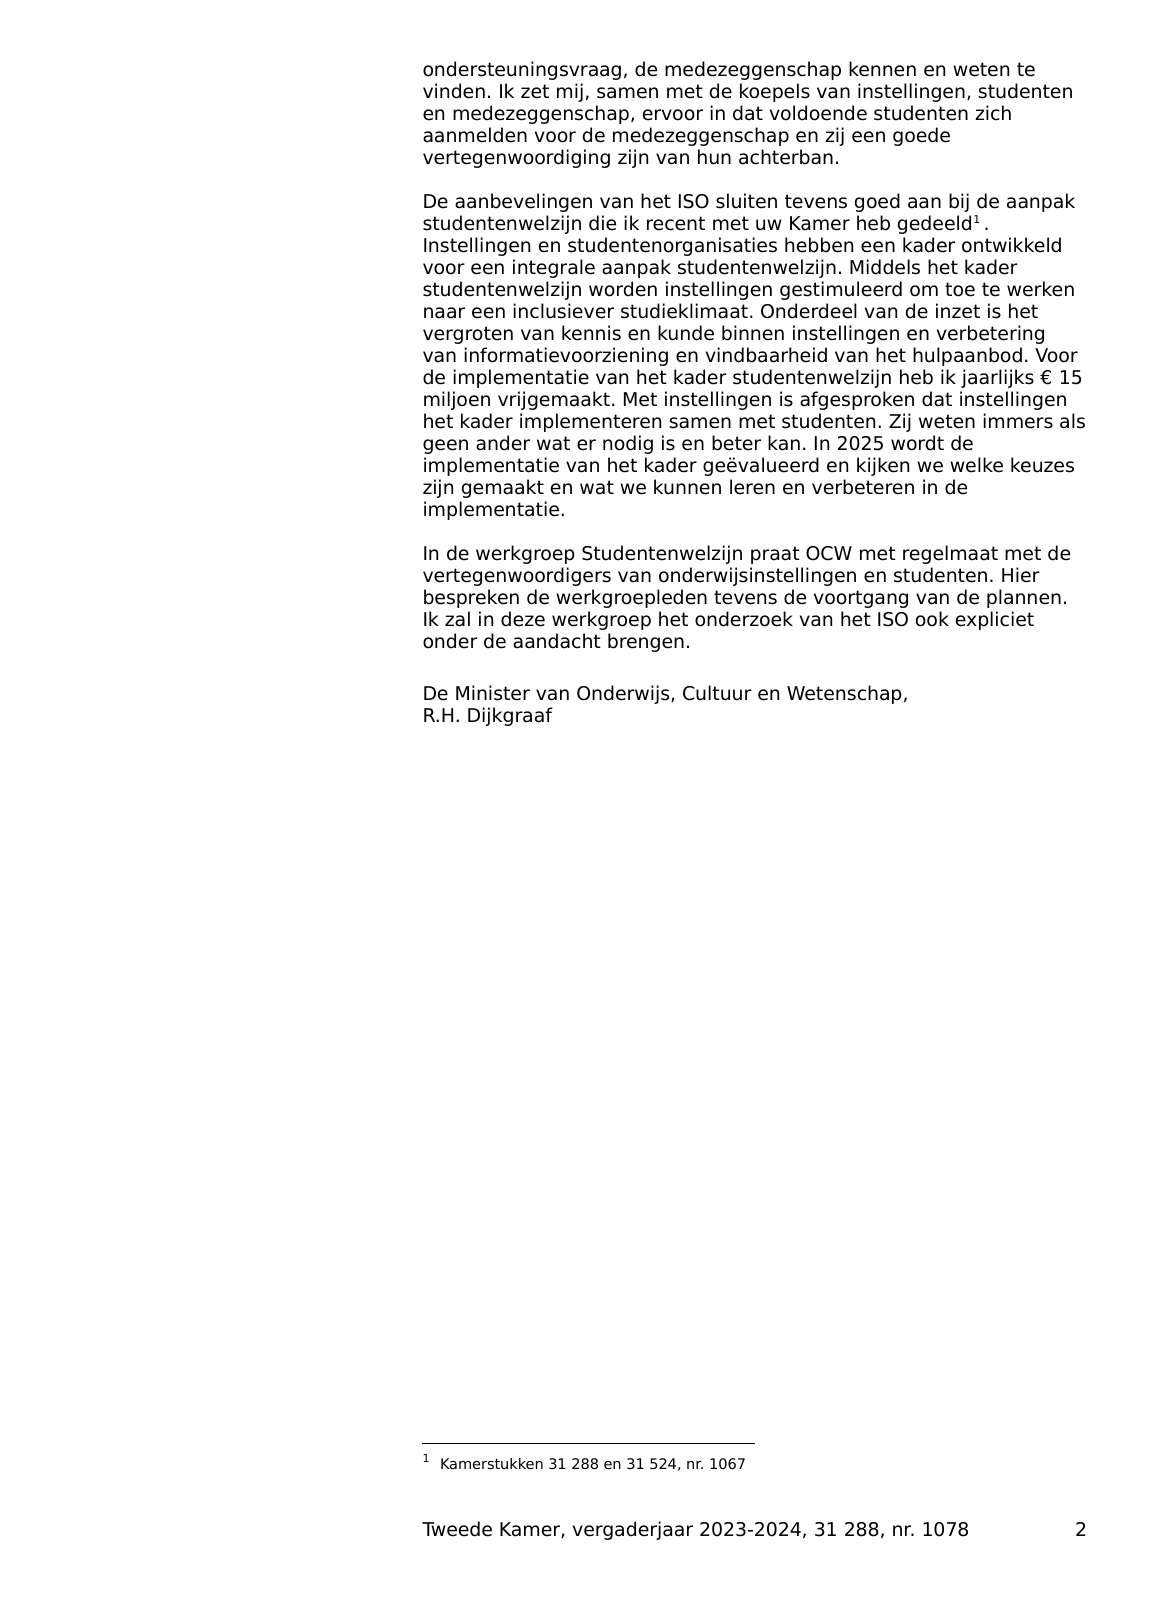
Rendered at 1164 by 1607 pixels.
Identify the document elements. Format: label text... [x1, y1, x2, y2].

text Kamerstukken 31 288 en 31 524, nr. 1067 [422, 1452, 1087, 1474]
text De aanbevelingen van het ISO sluiten tevens goed aan bij de aanpak studentenwelzijn die ik recent met uw Kamer heb gedeeld. Instellingen en studentenorganisaties hebben een kader ontwikkeld voor een integrale aanpak studentenwelzijn. Middels het kader studentenwelzijn worden instellingen gestimuleerd om toe te werken naar een inclusiever studieklimaat. Onderdeel van de inzet is het vergroten van kennis en kunde binnen instellingen en verbetering van informatievoorziening en vindbaarheid van het hulpaanbod. Voor de implementatie van het kader studentenwelzijn heb ik jaarlijks € 15 miljoen vrijgemaakt. Met instellingen is afgesproken dat instellingen het kader implementeren samen met studenten. Zij weten immers als geen ander wat er nodig is en beter kan. In 2025 wordt de implementatie van het kader geëvalueerd en kijken we welke keuzes zijn gemaakt en wat we kunnen leren en verbeteren in de implementatie. [422, 191, 1087, 521]
text ondersteuningsvraag, de medezeggenschap kennen en weten te vinden. Ik zet mij, samen met de koepels van instellingen, studenten en medezeggenschap, ervoor in dat voldoende studenten zich aanmelden voor de medezeggenschap en zij een goede vertegenwoordiging zijn van hun achterban. [422, 59, 1087, 169]
text De Minister van Onderwijs, Cultuur en Wetenschap, R.H. Dijkgraaf [422, 683, 1087, 727]
text In de werkgroep Studentenwelzijn praat OCW met regelmaat met de vertegenwoordigers van onderwijsinstellingen en studenten. Hier bespreken de werkgroepleden tevens de voortgang van de plannen. Ik zal in deze werkgroep het onderzoek van het ISO ook expliciet onder de aandacht brengen. [422, 543, 1087, 653]
